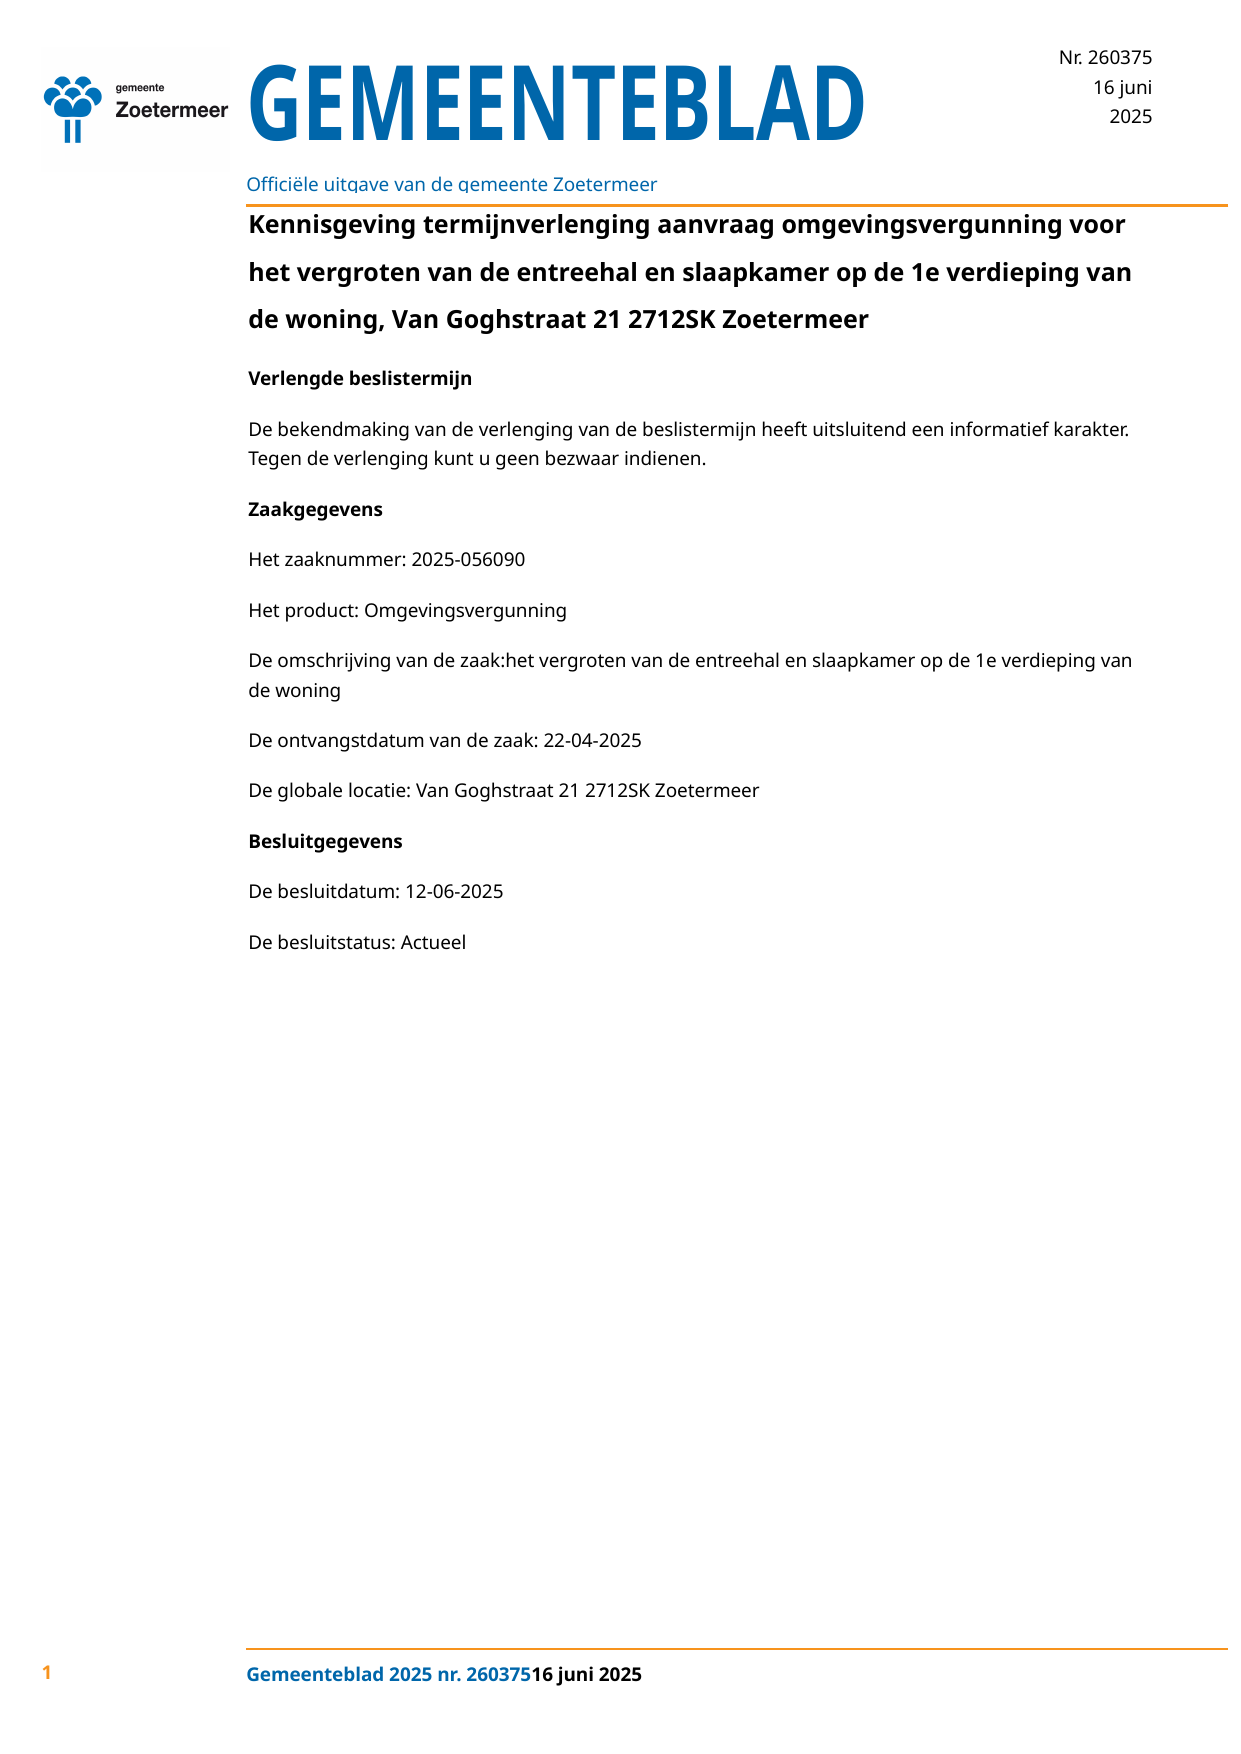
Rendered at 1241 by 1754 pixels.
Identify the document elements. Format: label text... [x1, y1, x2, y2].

text De globale locatie: Van Goghstraat 21 2712SK Zoetermeer [248, 778, 1152, 803]
text De ontvangstdatum van de zaak: 22-04-2025 [248, 727, 1152, 753]
text Besluitgegevens [248, 828, 1152, 854]
text Het product: Omgevingsvergunning [248, 597, 1152, 622]
text Verlengde beslistermijn [248, 366, 1152, 391]
text De omschrijving van de zaak:het vergroten van de entreehal en slaapkamer op de 1e verdieping van de woning [248, 647, 1152, 702]
picture [41, 47, 231, 172]
text De besluitstatus: Actueel [248, 929, 1152, 954]
text Kennisgeving termijnverlenging aanvraag omgevingsvergunning voor het vergroten van de entreehal en slaapkamer op de 1e verdieping van de woning, Van Goghstraat 21 2712SK Zoetermeer [248, 207, 1152, 336]
text De bekendmaking van de verlenging van de beslistermijn heeft uitsluitend een informatief karakter. Tegen de verlenging kunt u geen bezwaar indienen. [248, 416, 1152, 471]
text Zaakgegevens [248, 496, 1152, 522]
text Het zaaknummer: 2025-056090 [248, 546, 1152, 572]
text De besluitdatum: 12-06-2025 [248, 878, 1152, 904]
